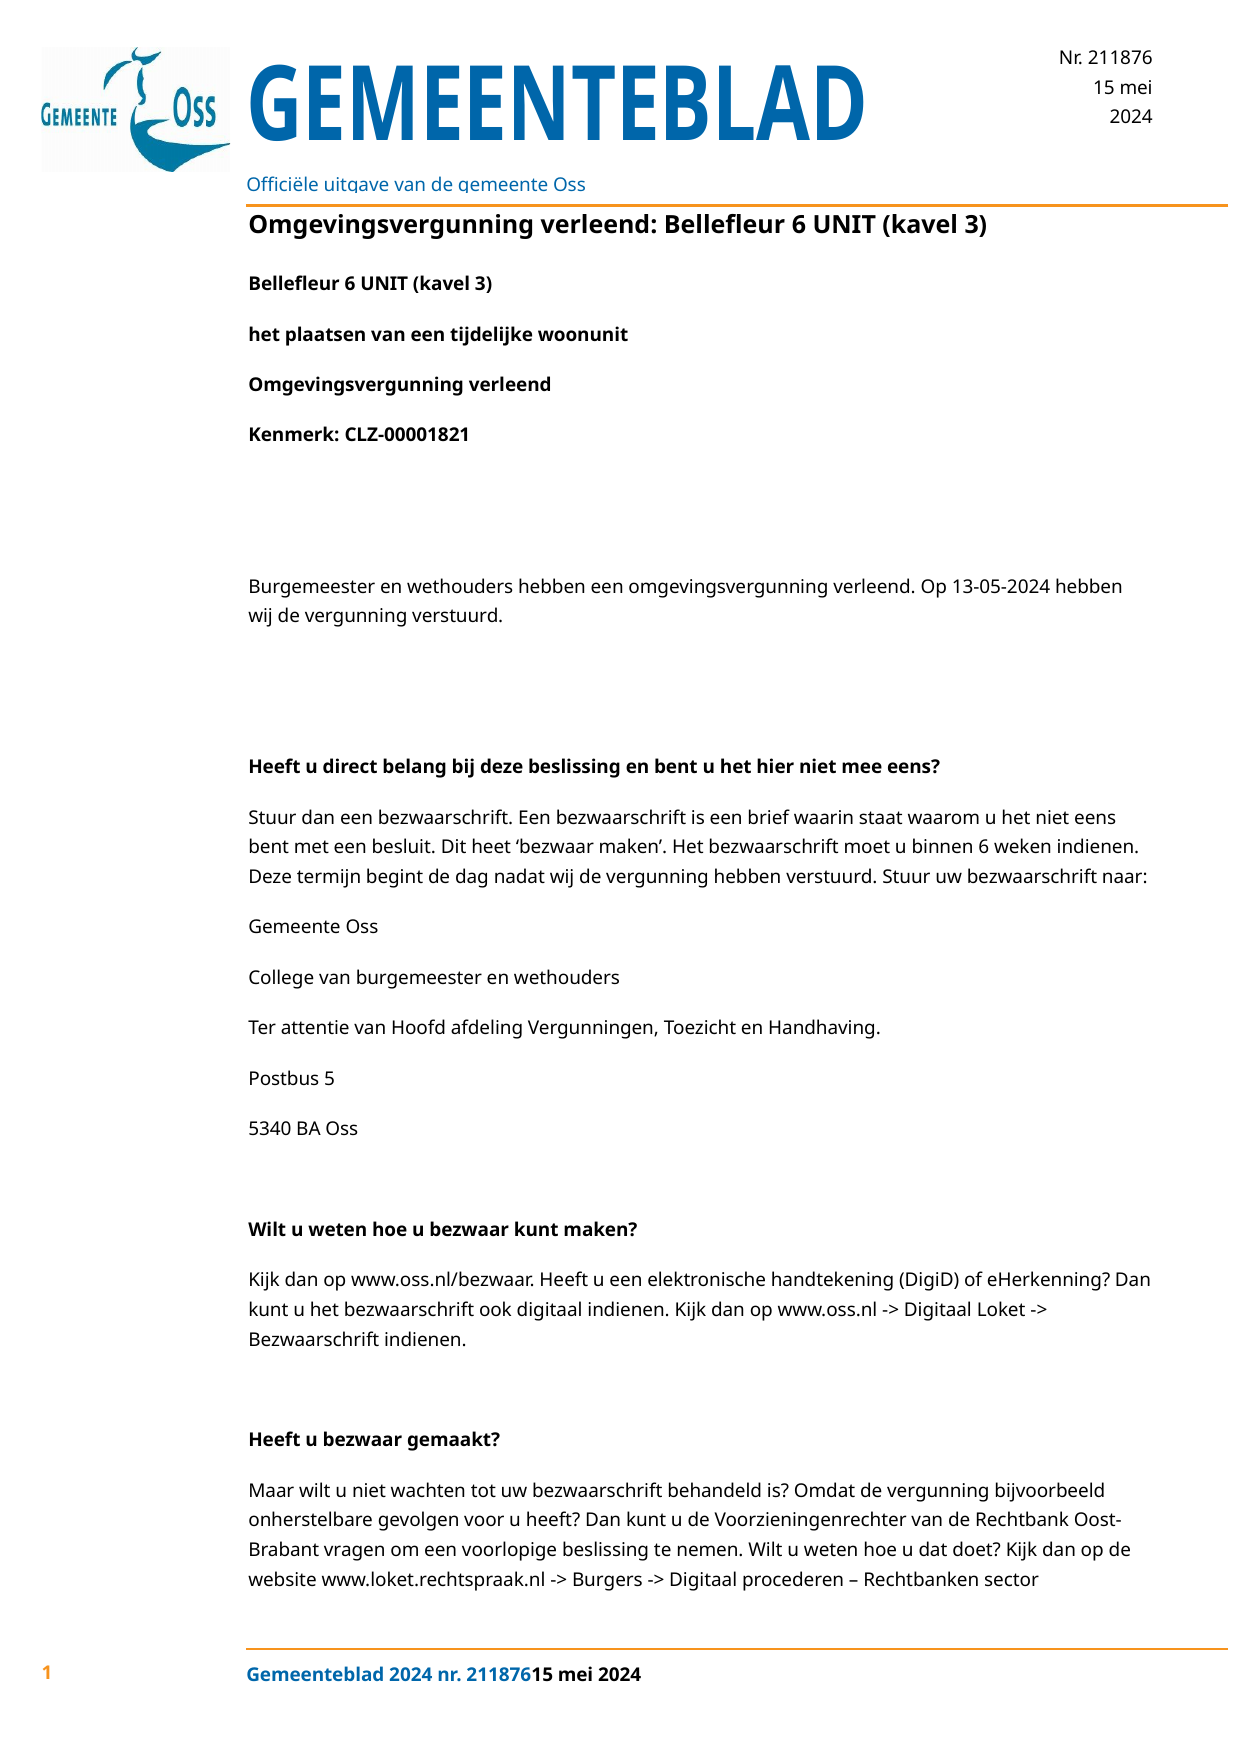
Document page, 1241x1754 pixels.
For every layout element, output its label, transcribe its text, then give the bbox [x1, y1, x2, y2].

text Burgemeester en wethouders hebben een omgevingsvergunning verleend. Op 13-05-2024 hebben wij de vergunning verstuurd. [248, 573, 1152, 628]
text Maar wilt u niet wachten tot uw bezwaarschrift behandeld is? Omdat de vergunning bijvoorbeeld onherstelbare gevolgen voor u heeft? Dan kunt u de Voorzieningenrechter van de Rechtbank Oost-Brabant vragen om een voorlopige beslissing te nemen. Wilt u weten hoe u dat doet? Kijk dan op de website www.loket.rechtspraak.nl -> Burgers -> Digitaal procederen – Rechtbanken sector [248, 1477, 1152, 1591]
text Wilt u weten hoe u bezwaar kunt maken? [248, 1216, 1152, 1242]
text Postbus 5 [248, 1065, 1152, 1091]
text Bellefleur 6 UNIT (kavel 3) [248, 270, 1152, 296]
picture [41, 47, 231, 172]
text Ter attentie van Hoofd afdeling Vergunningen, Toezicht en Handhaving. [248, 1014, 1152, 1040]
text Heeft u bezwaar gemaakt? [248, 1427, 1152, 1452]
text 5340 BA Oss [248, 1115, 1152, 1141]
text Omgevingsvergunning verleend: Bellefleur 6 UNIT (kavel 3) [248, 207, 1152, 241]
text College van burgemeester en wethouders [248, 964, 1152, 990]
text Kenmerk: CLZ-00001821 [248, 422, 1152, 447]
text Gemeente Oss [248, 914, 1152, 939]
text Heeft u direct belang bij deze beslissing en bent u het hier niet mee eens? [248, 754, 1152, 779]
text Stuur dan een bezwaarschrift. Een bezwaarschrift is een brief waarin staat waarom u het niet eens bent met een besluit. Dit heet ‘bezwaar maken’. Het bezwaarschrift moet u binnen 6 weken indienen. Deze termijn begint de dag nadat wij de vergunning hebben verstuurd. Stuur uw bezwaarschrift naar: [248, 804, 1152, 889]
text het plaatsen van een tijdelijke woonunit [248, 321, 1152, 346]
text Kijk dan op www.oss.nl/bezwaar. Heeft u een elektronische handtekening (DigiD) of eHerkenning? Dan kunt u het bezwaarschrift ook digitaal indienen. Kijk dan op www.oss.nl -> Digitaal Loket -> Bezwaarschrift indienen. [248, 1267, 1152, 1351]
text Omgevingsvergunning verleend [248, 371, 1152, 397]
